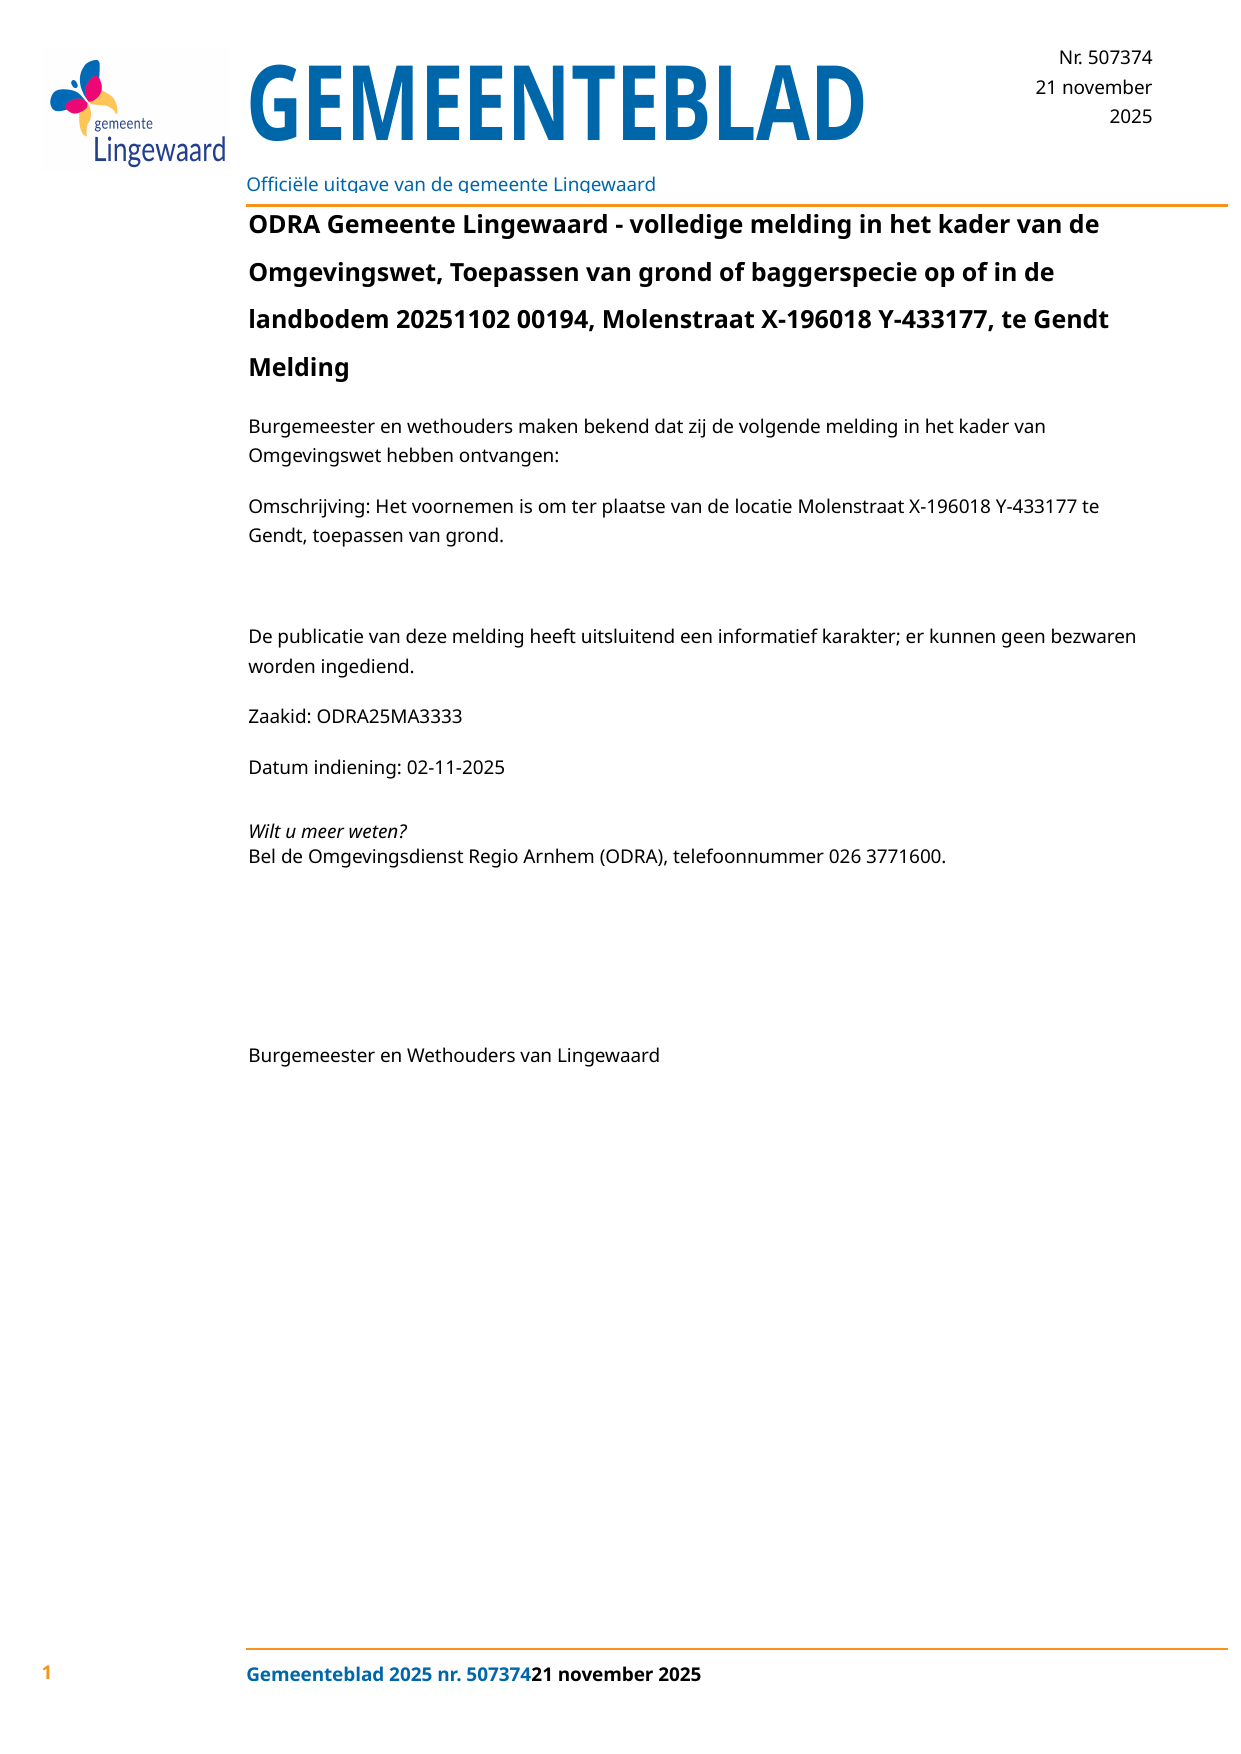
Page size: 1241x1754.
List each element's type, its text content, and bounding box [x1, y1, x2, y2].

text Burgemeester en Wethouders van Lingewaard [248, 1043, 1152, 1068]
text Datum indiening: 02-11-2025 [248, 754, 1152, 780]
text ODRA Gemeente Lingewaard - volledige melding in het kader van de Omgevingswet, Toepassen van grond of baggerspecie op of in de landbodem 20251102 00194, Molenstraat X-196018 Y-433177, te Gendt Melding [248, 207, 1152, 384]
text Zaakid: ODRA25MA3333 [248, 703, 1152, 729]
text De publicatie van deze melding heeft uitsluitend een informatief karakter; er kunnen geen bezwaren worden ingediend. [248, 623, 1152, 679]
text Burgemeester en wethouders maken bekend dat zij de volgende melding in het kader van Omgevingswet hebben ontvangen: [248, 413, 1152, 468]
picture [41, 47, 231, 172]
text Wilt u meer weten? [248, 818, 1152, 844]
text Omschrijving: Het voornemen is om ter plaatse van de locatie Molenstraat X-196018 Y-433177 te Gendt, toepassen van grond. [248, 493, 1152, 548]
text Bel de Omgevingsdienst Regio Arnhem (ODRA), telefoonnummer 026 3771600. [248, 844, 1152, 869]
